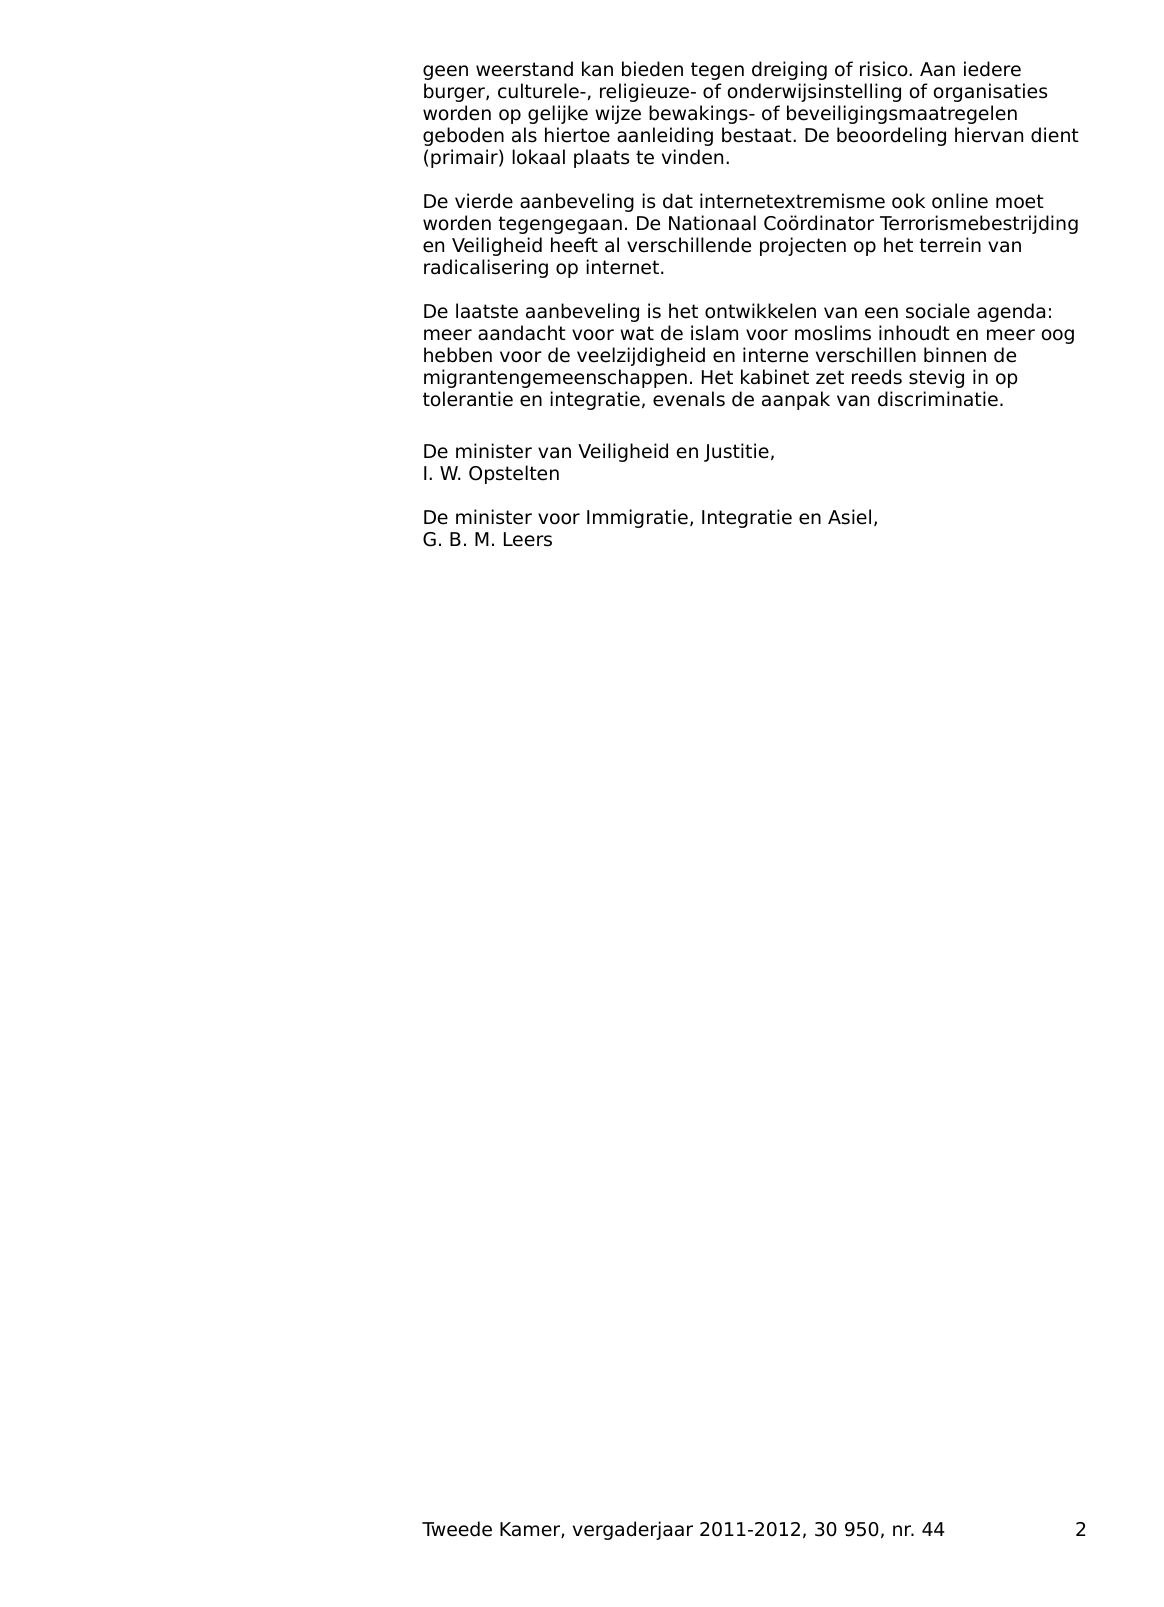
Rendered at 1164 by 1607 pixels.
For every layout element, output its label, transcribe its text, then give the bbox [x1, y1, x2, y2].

text De laatste aanbeveling is het ontwikkelen van een sociale agenda: meer aandacht voor wat de islam voor moslims inhoudt en meer oog hebben voor de veelzijdigheid en interne verschillen binnen de migrantengemeenschappen. Het kabinet zet reeds stevig in op tolerantie en integratie, evenals de aanpak van discriminatie. [422, 301, 1087, 411]
text De minister van Veiligheid en Justitie, I. W. Opstelten [422, 441, 1087, 485]
text De vierde aanbeveling is dat internetextremisme ook online moet worden tegengegaan. De Nationaal Coördinator Terrorismebestrijding en Veiligheid heeft al verschillende projecten op het terrein van radicalisering op internet. [422, 191, 1087, 279]
text De minister voor Immigratie, Integratie en Asiel, G. B. M. Leers [422, 507, 1087, 551]
text geen weerstand kan bieden tegen dreiging of risico. Aan iedere burger, culturele-, religieuze- of onderwijsinstelling of organisaties worden op gelijke wijze bewakings- of beveiligingsmaatregelen geboden als hiertoe aanleiding bestaat. De beoordeling hiervan dient (primair) lokaal plaats te vinden. [422, 59, 1087, 169]
